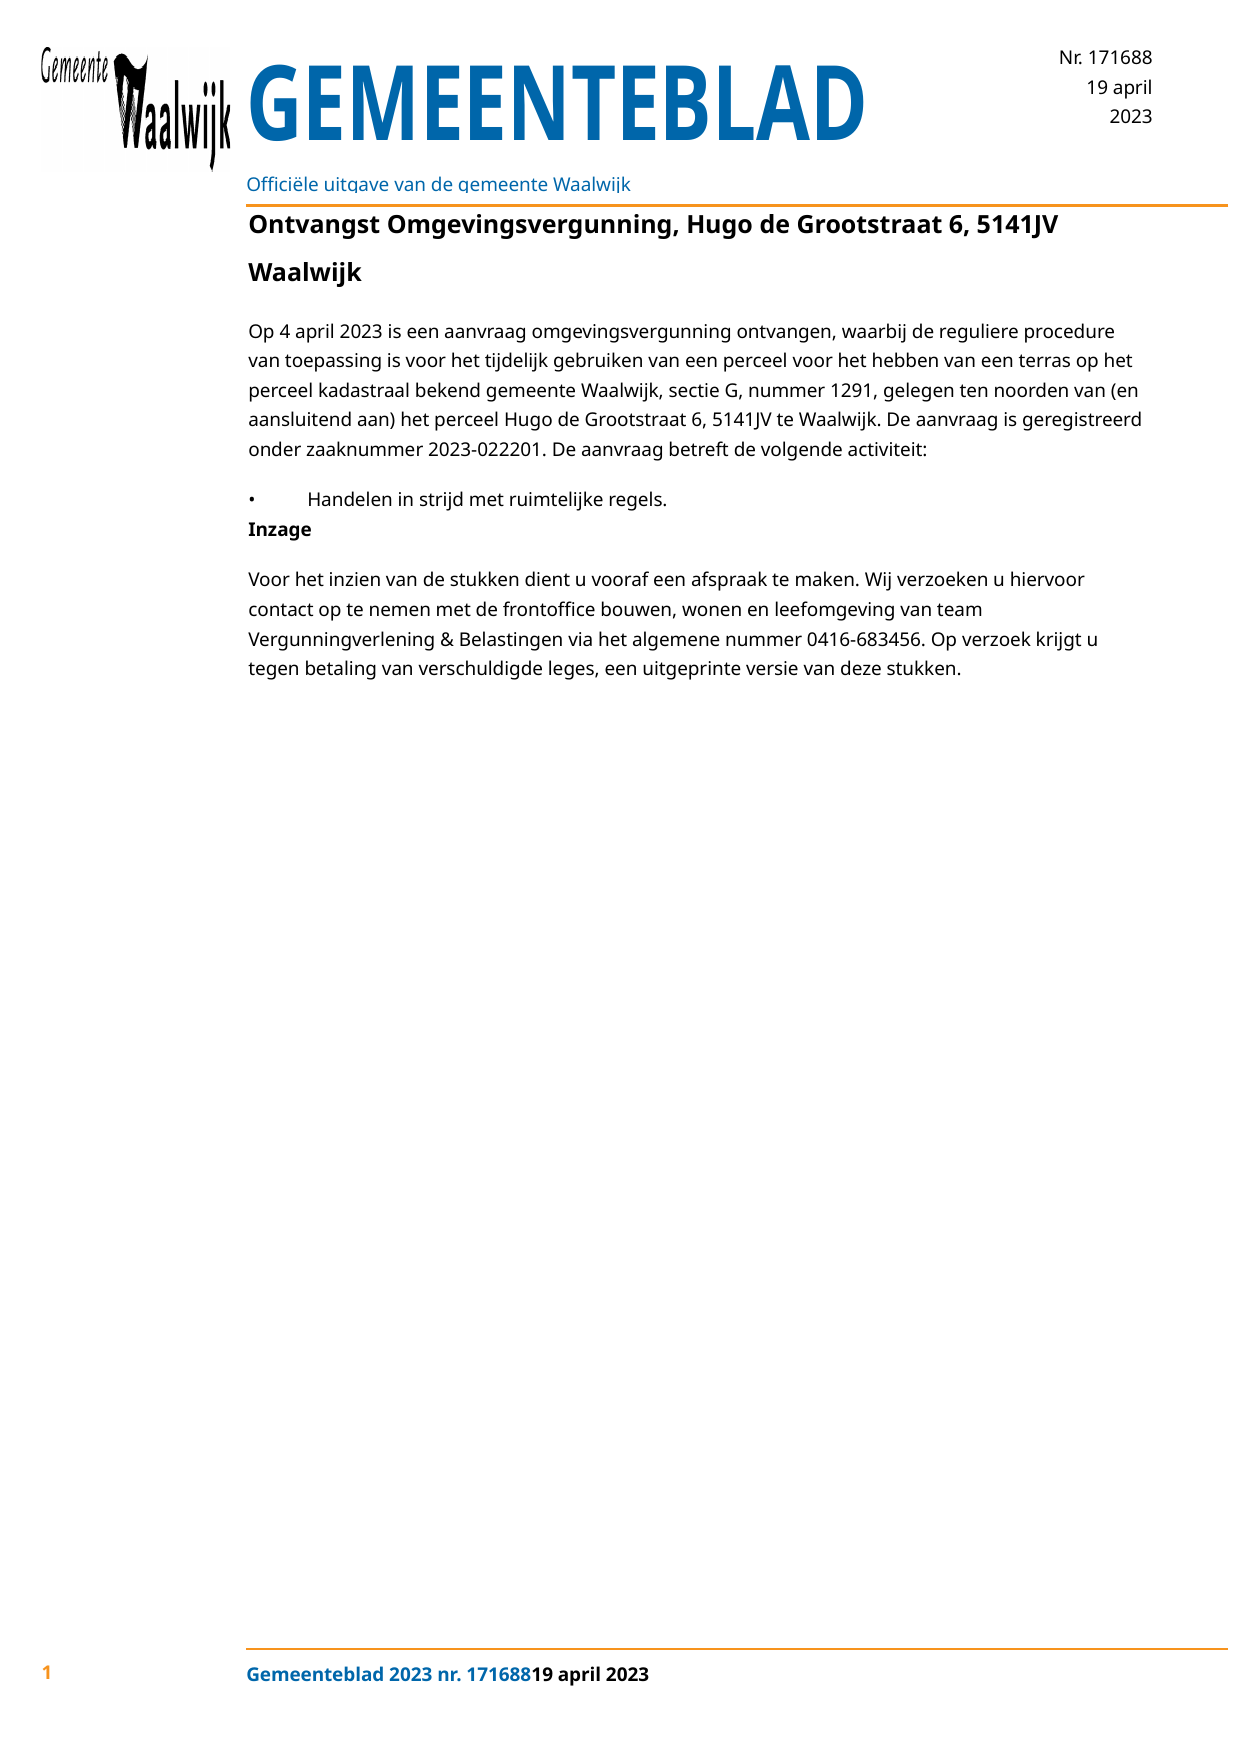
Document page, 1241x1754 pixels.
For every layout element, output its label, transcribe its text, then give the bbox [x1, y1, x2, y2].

text Ontvangst Omgevingsvergunning, Hugo de Grootstraat 6, 5141JV Waalwijk [248, 207, 1152, 288]
picture [41, 47, 231, 172]
text Voor het inzien van de stukken dient u vooraf een afspraak te maken. Wij verzoeken u hiervoor contact op te nemen met de frontoffice bouwen, wonen en leefomgeving van team Vergunningverlening & Belastingen via het algemene nummer 0416-683456. Op verzoek krijgt u tegen betaling van verschuldigde leges, een uitgeprinte versie van deze stukken. [248, 567, 1152, 681]
list Handelen in strijd met ruimtelijke regels. [248, 487, 1152, 512]
text Op 4 april 2023 is een aanvraag omgevingsvergunning ontvangen, waarbij de reguliere procedure van toepassing is voor het tijdelijk gebruiken van een perceel voor het hebben van een terras op het perceel kadastraal bekend gemeente Waalwijk, sectie G, nummer 1291, gelegen ten noorden van (en aansluitend aan) het perceel Hugo de Grootstraat 6, 5141JV te Waalwijk. De aanvraag is geregistreerd onder zaaknummer 2023-022201. De aanvraag betreft de volgende activiteit: [248, 318, 1152, 462]
text Inzage [248, 516, 1152, 542]
